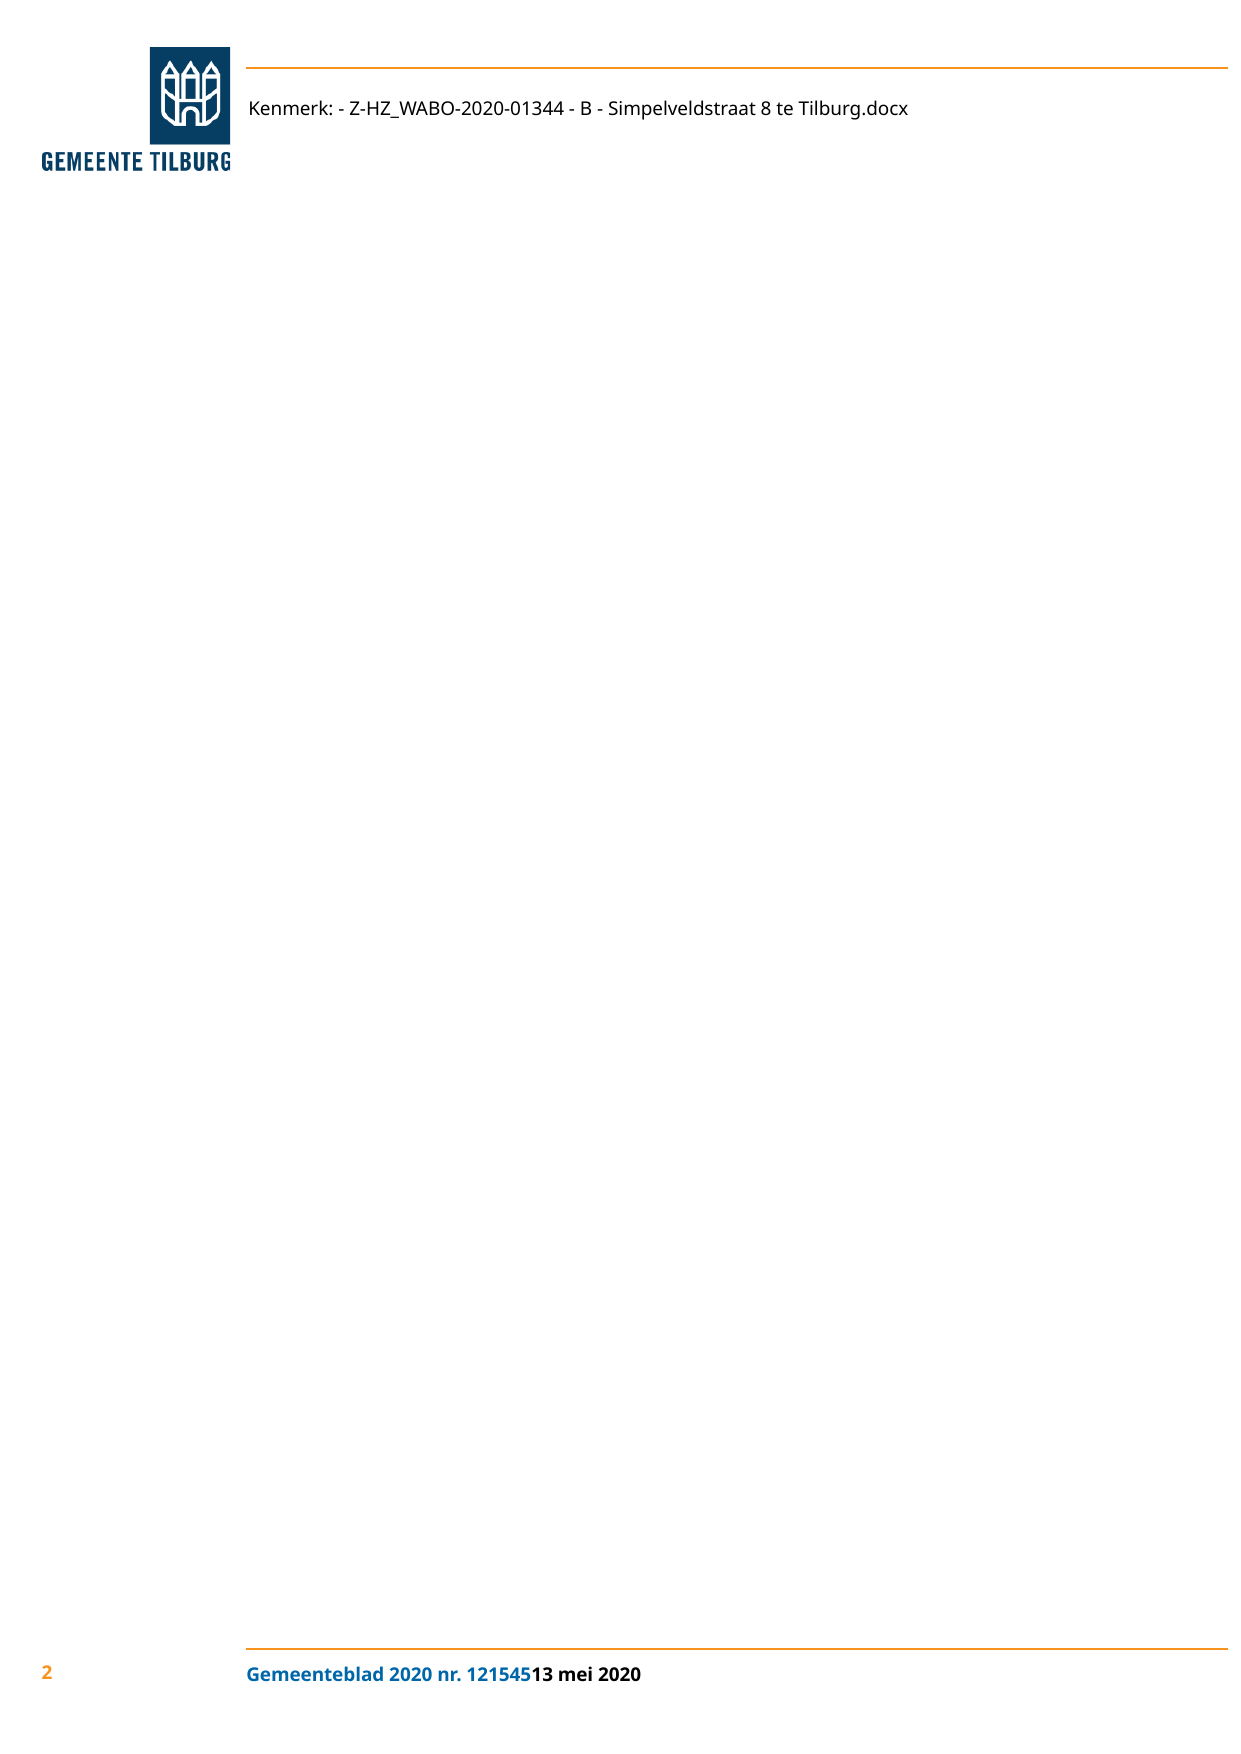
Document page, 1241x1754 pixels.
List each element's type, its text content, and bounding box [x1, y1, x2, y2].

picture [41, 47, 231, 172]
text Kenmerk: - Z-HZ_WABO-2020-01344 - B - Simpelveldstraat 8 te Tilburg.docx [248, 95, 1152, 121]
